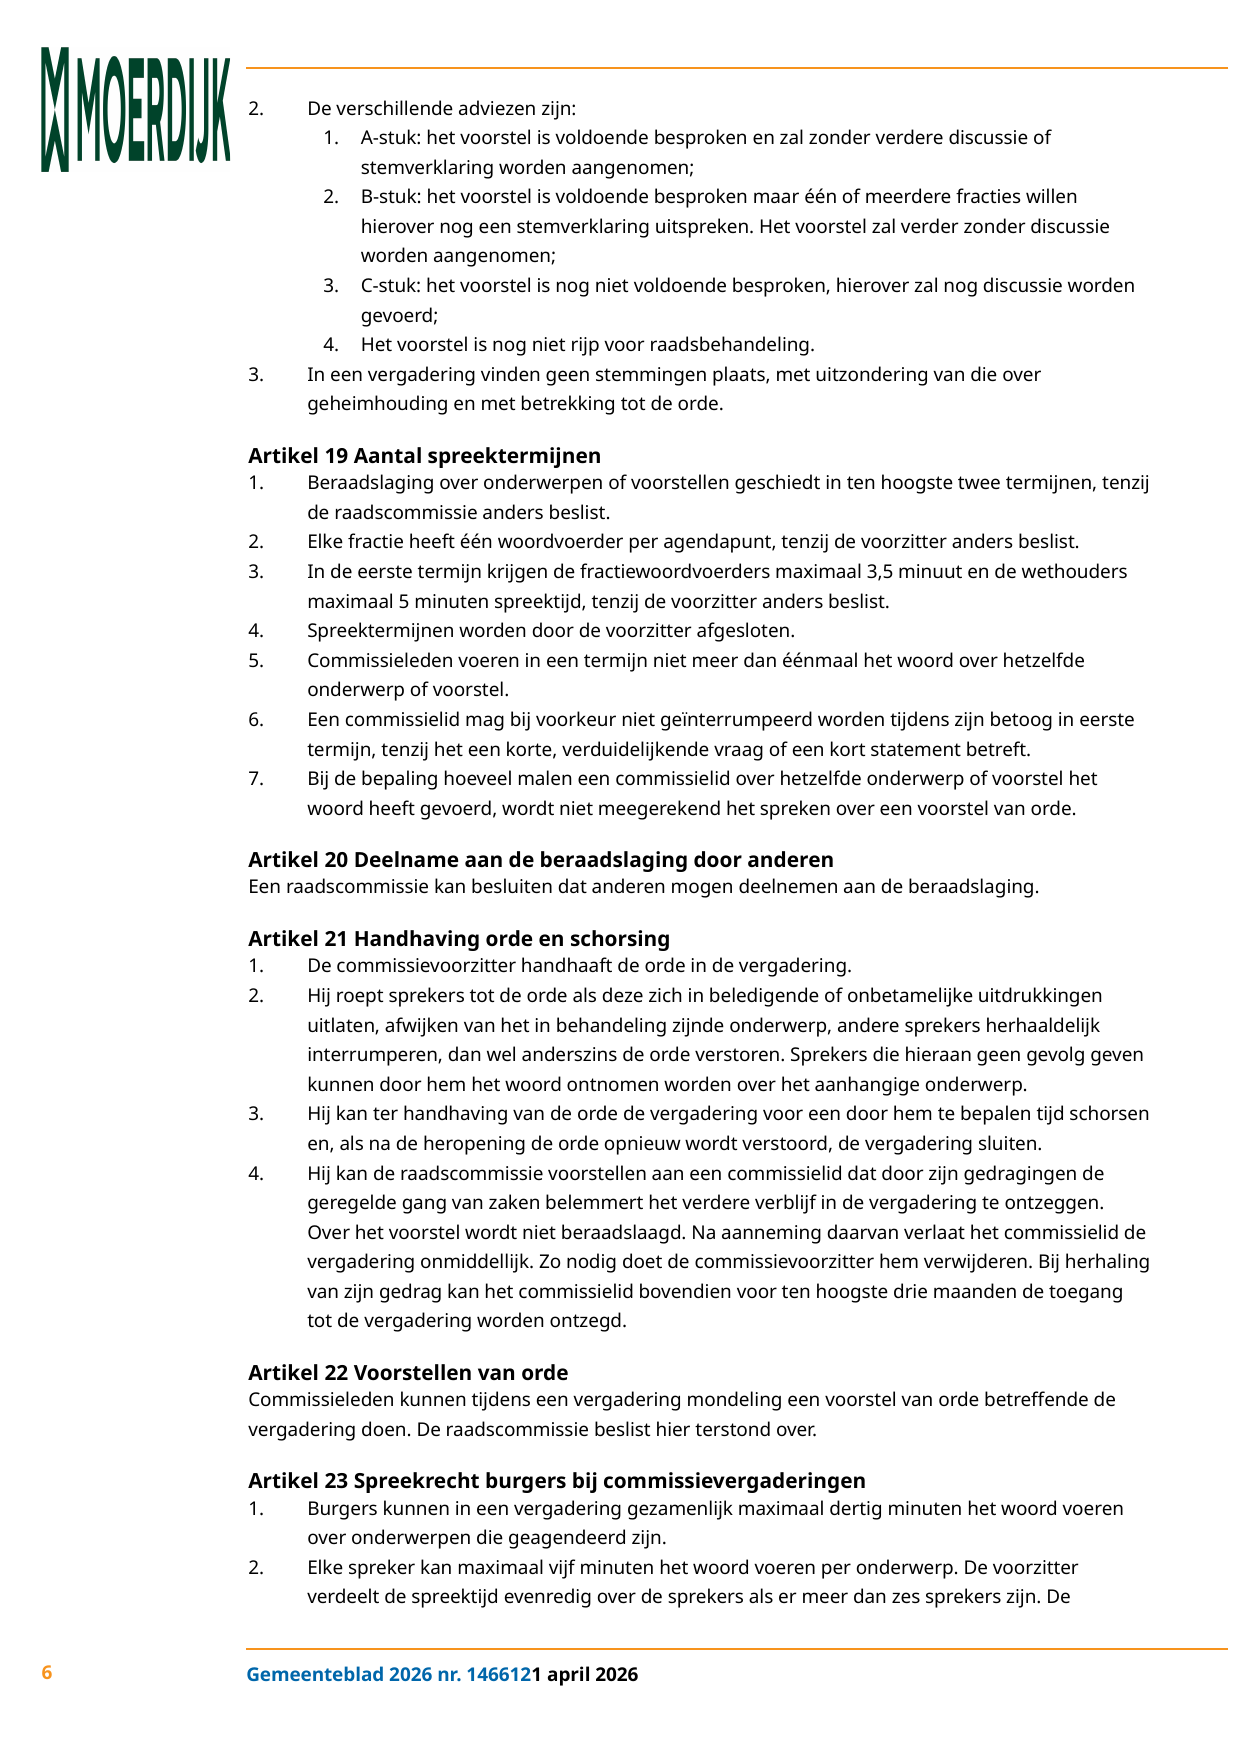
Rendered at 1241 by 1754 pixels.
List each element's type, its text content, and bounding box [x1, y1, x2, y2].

list Beraadslaging over onderwerpen of voorstellen geschiedt in ten hoogste twee termijnen, tenzij de raadscommissie anders beslist. [248, 469, 1152, 525]
text Artikel 19 Aantal spreektermijnen [248, 441, 1152, 469]
list C-stuk: het voorstel is nog niet voldoende besproken, hierover zal nog discussie worden gevoerd; [323, 272, 1152, 328]
list In de eerste termijn krijgen de fractiewoordvoerders maximaal 3,5 minuut en de wethouders maximaal 5 minuten spreektijd, tenzij de voorzitter anders beslist. [248, 558, 1152, 613]
list Commissieleden voeren in een termijn niet meer dan éénmaal het woord over hetzelfde onderwerp of voorstel. [248, 647, 1152, 702]
text Artikel 21 Handhaving orde en schorsing [248, 924, 1152, 953]
list Elke fractie heeft één woordvoerder per agendapunt, tenzij de voorzitter anders beslist. [248, 529, 1152, 554]
list Een commissielid mag bij voorkeur niet geïnterrumpeerd worden tijdens zijn betoog in eerste termijn, tenzij het een korte, verduidelijkende vraag of een kort statement betreft. [248, 706, 1152, 761]
list In een vergadering vinden geen stemmingen plaats, met uitzondering van die over geheimhouding en met betrekking tot de orde. [248, 361, 1152, 416]
picture [41, 47, 231, 172]
list Hij roept sprekers tot de orde als deze zich in beledigende of onbetamelijke uitdrukkingen uitlaten, afwijken van het in behandeling zijnde onderwerp, andere sprekers herhaaldelijk interrumperen, dan wel anderszins de orde verstoren. Sprekers die hieraan geen gevolg geven kunnen door hem het woord ontnomen worden over het aanhangige onderwerp. [248, 982, 1152, 1097]
text Een raadscommissie kan besluiten dat anderen mogen deelnemen aan de beraadslaging. [248, 874, 1152, 899]
list Hij kan ter handhaving van de orde de vergadering voor een door hem te bepalen tijd schorsen en, als na de heropening de orde opnieuw wordt verstoord, de vergadering sluiten. [248, 1101, 1152, 1156]
text Artikel 23 Spreekrecht burgers bij commissievergaderingen [248, 1466, 1152, 1495]
list De commissievoorzitter handhaaft de orde in de vergadering. [248, 953, 1152, 978]
list A-stuk: het voorstel is voldoende besproken en zal zonder verdere discussie of stemverklaring worden aangenomen; [323, 124, 1152, 180]
text Artikel 22 Voorstellen van orde [248, 1358, 1152, 1386]
list Het voorstel is nog niet rijp voor raadsbehandeling. [323, 331, 1152, 357]
list Elke spreker kan maximaal vijf minuten het woord voeren per onderwerp. De voorzitter verdeelt de spreektijd evenredig over de sprekers als er meer dan zes sprekers zijn. De [248, 1554, 1152, 1609]
text Commissieleden kunnen tijdens een vergadering mondeling een voorstel van orde betreffende de vergadering doen. De raadscommissie beslist hier terstond over. [248, 1386, 1152, 1442]
list Burgers kunnen in een vergadering gezamenlijk maximaal dertig minuten het woord voeren over onderwerpen die geagendeerd zijn. [248, 1495, 1152, 1550]
text Artikel 20 Deelname aan de beraadslaging door anderen [248, 845, 1152, 874]
list Spreektermijnen worden door de voorzitter afgesloten. [248, 617, 1152, 643]
list Bij de bepaling hoeveel malen een commissielid over hetzelfde onderwerp of voorstel het woord heeft gevoerd, wordt niet meegerekend het spreken over een voorstel van orde. [248, 765, 1152, 821]
list De verschillende adviezen zijn: [248, 95, 1152, 121]
list B-stuk: het voorstel is voldoende besproken maar één of meerdere fracties willen hierover nog een stemverklaring uitspreken. Het voorstel zal verder zonder discussie worden aangenomen; [323, 183, 1152, 268]
list Hij kan de raadscommissie voorstellen aan een commissielid dat door zijn gedragingen de geregelde gang van zaken belemmert het verdere verblijf in de vergadering te ontzeggen. Over het voorstel wordt niet beraadslaagd. Na aanneming daarvan verlaat het commissielid de vergadering onmiddellijk. Zo nodig doet de commissievoorzitter hem verwijderen. Bij herhaling van zijn gedrag kan het commissielid bovendien voor ten hoogste drie maanden de toegang tot de vergadering worden ontzegd. [248, 1160, 1152, 1333]
